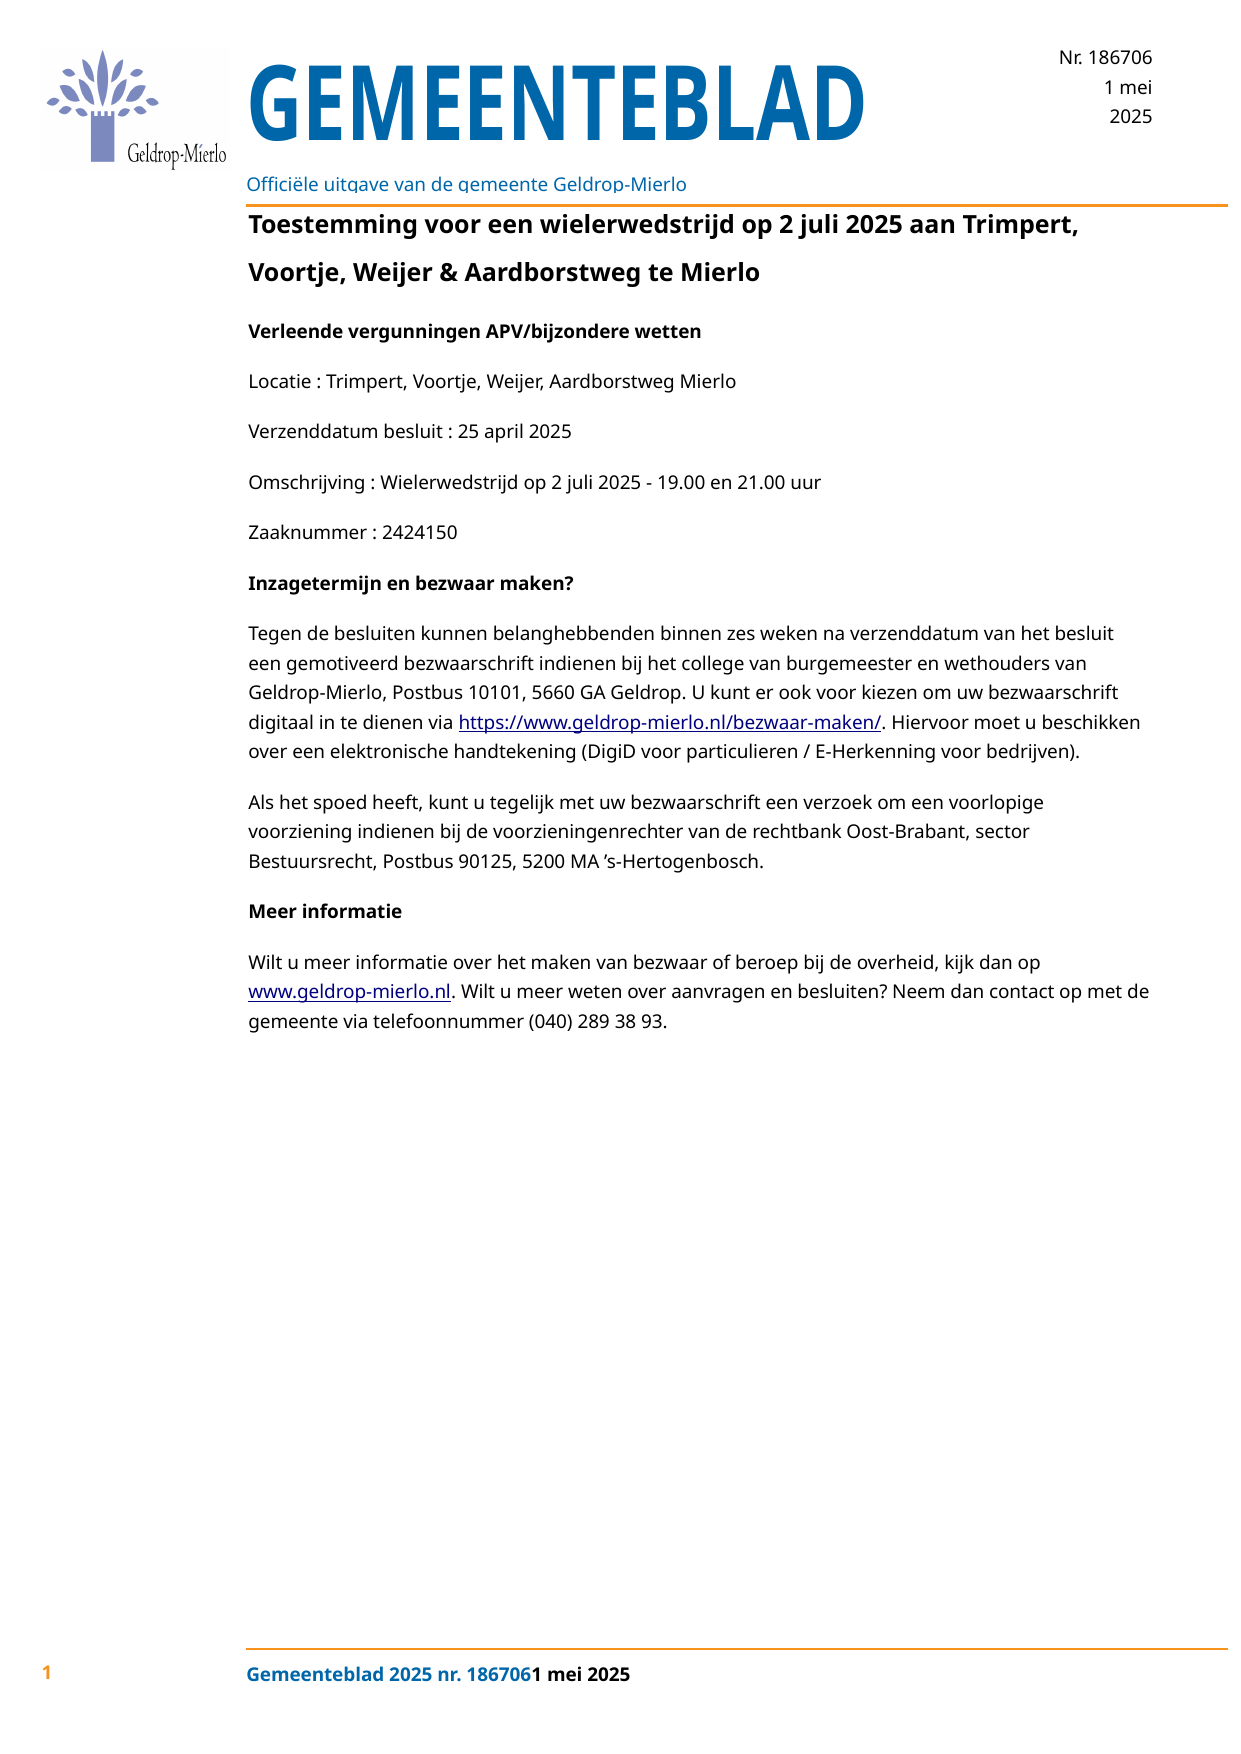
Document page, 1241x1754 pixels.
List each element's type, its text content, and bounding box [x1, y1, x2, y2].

text Omschrijving : Wielerwedstrijd op 2 juli 2025 - 19.00 en 21.00 uur [248, 469, 1152, 495]
text Meer informatie [248, 899, 1152, 924]
text Verzenddatum besluit : 25 april 2025 [248, 419, 1152, 444]
text Wilt u meer informatie over het maken van bezwaar of beroep bij de overheid, kijk dan op www.geldrop-mierlo.nl. Wilt u meer weten over aanvragen en besluiten? Neem dan contact op met de gemeente via telefoonnummer (040) 289 38 93. [248, 949, 1152, 1034]
text Als het spoed heeft, kunt u tegelijk met uw bezwaarschrift een verzoek om een voorlopige voorziening indienen bij de voorzieningenrechter van de rechtbank Oost-Brabant, sector Bestuursrecht, Postbus 90125, 5200 MA ’s-Hertogenbosch. [248, 789, 1152, 874]
text Tegen de besluiten kunnen belanghebbenden binnen zes weken na verzenddatum van het besluit een gemotiveerd bezwaarschrift indienen bij het college van burgemeester en wethouders van Geldrop-Mierlo, Postbus 10101, 5660 GA Geldrop. U kunt er ook voor kiezen om uw bezwaarschrift digitaal in te dienen via https://www.geldrop-mierlo.nl/bezwaar-maken/. Hiervoor moet u beschikken over een elektronische handtekening (DigiD voor particulieren / E-Herkenning voor bedrijven). [248, 620, 1152, 764]
text Verleende vergunningen APV/bijzondere wetten [248, 318, 1152, 344]
text Inzagetermijn en bezwaar maken? [248, 570, 1152, 596]
text Toestemming voor een wielerwedstrijd op 2 juli 2025 aan Trimpert, Voortje, Weijer & Aardborstweg te Mierlo [248, 207, 1152, 288]
text Zaaknummer : 2424150 [248, 519, 1152, 545]
text Locatie : Trimpert, Voortje, Weijer, Aardborstweg Mierlo [248, 368, 1152, 394]
picture [41, 47, 231, 172]
